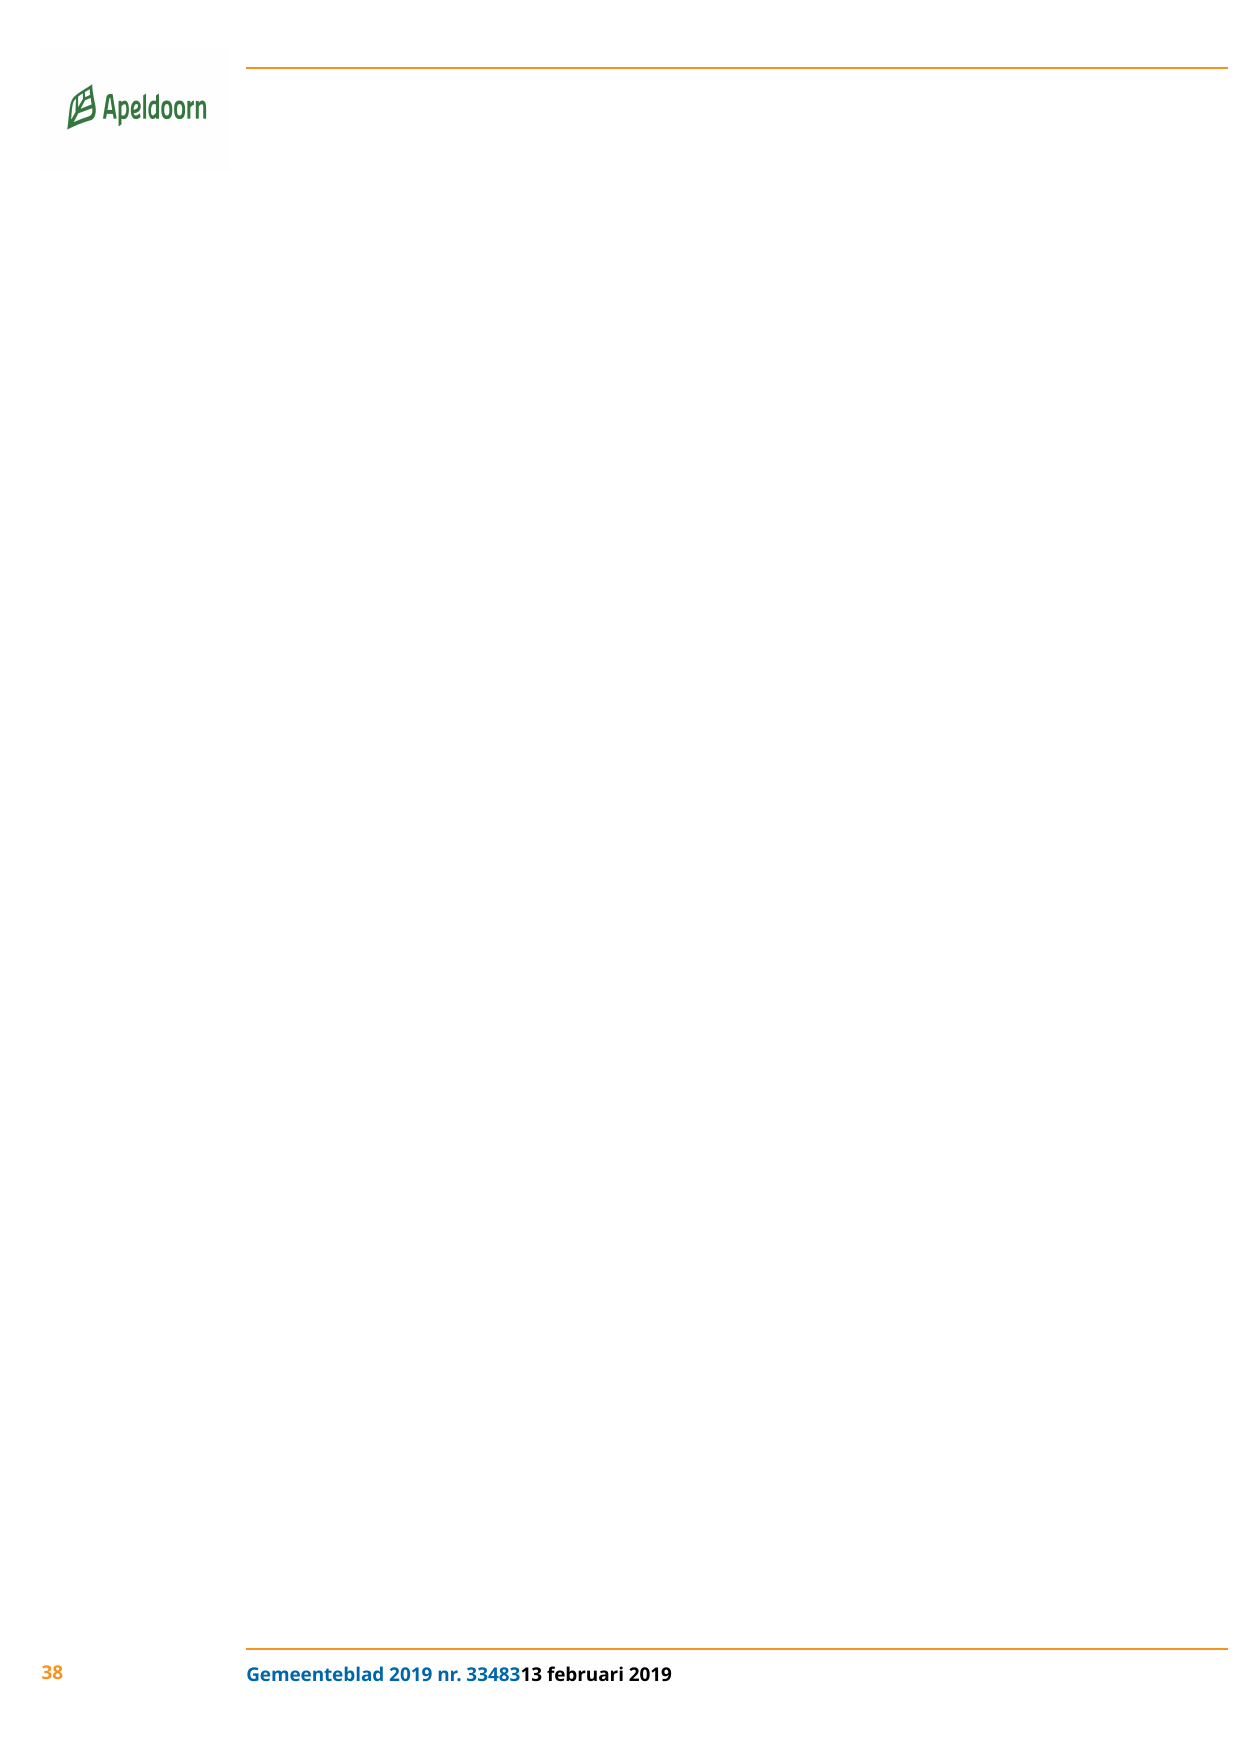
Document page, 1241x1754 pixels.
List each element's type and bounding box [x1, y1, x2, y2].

picture [41, 47, 231, 172]
